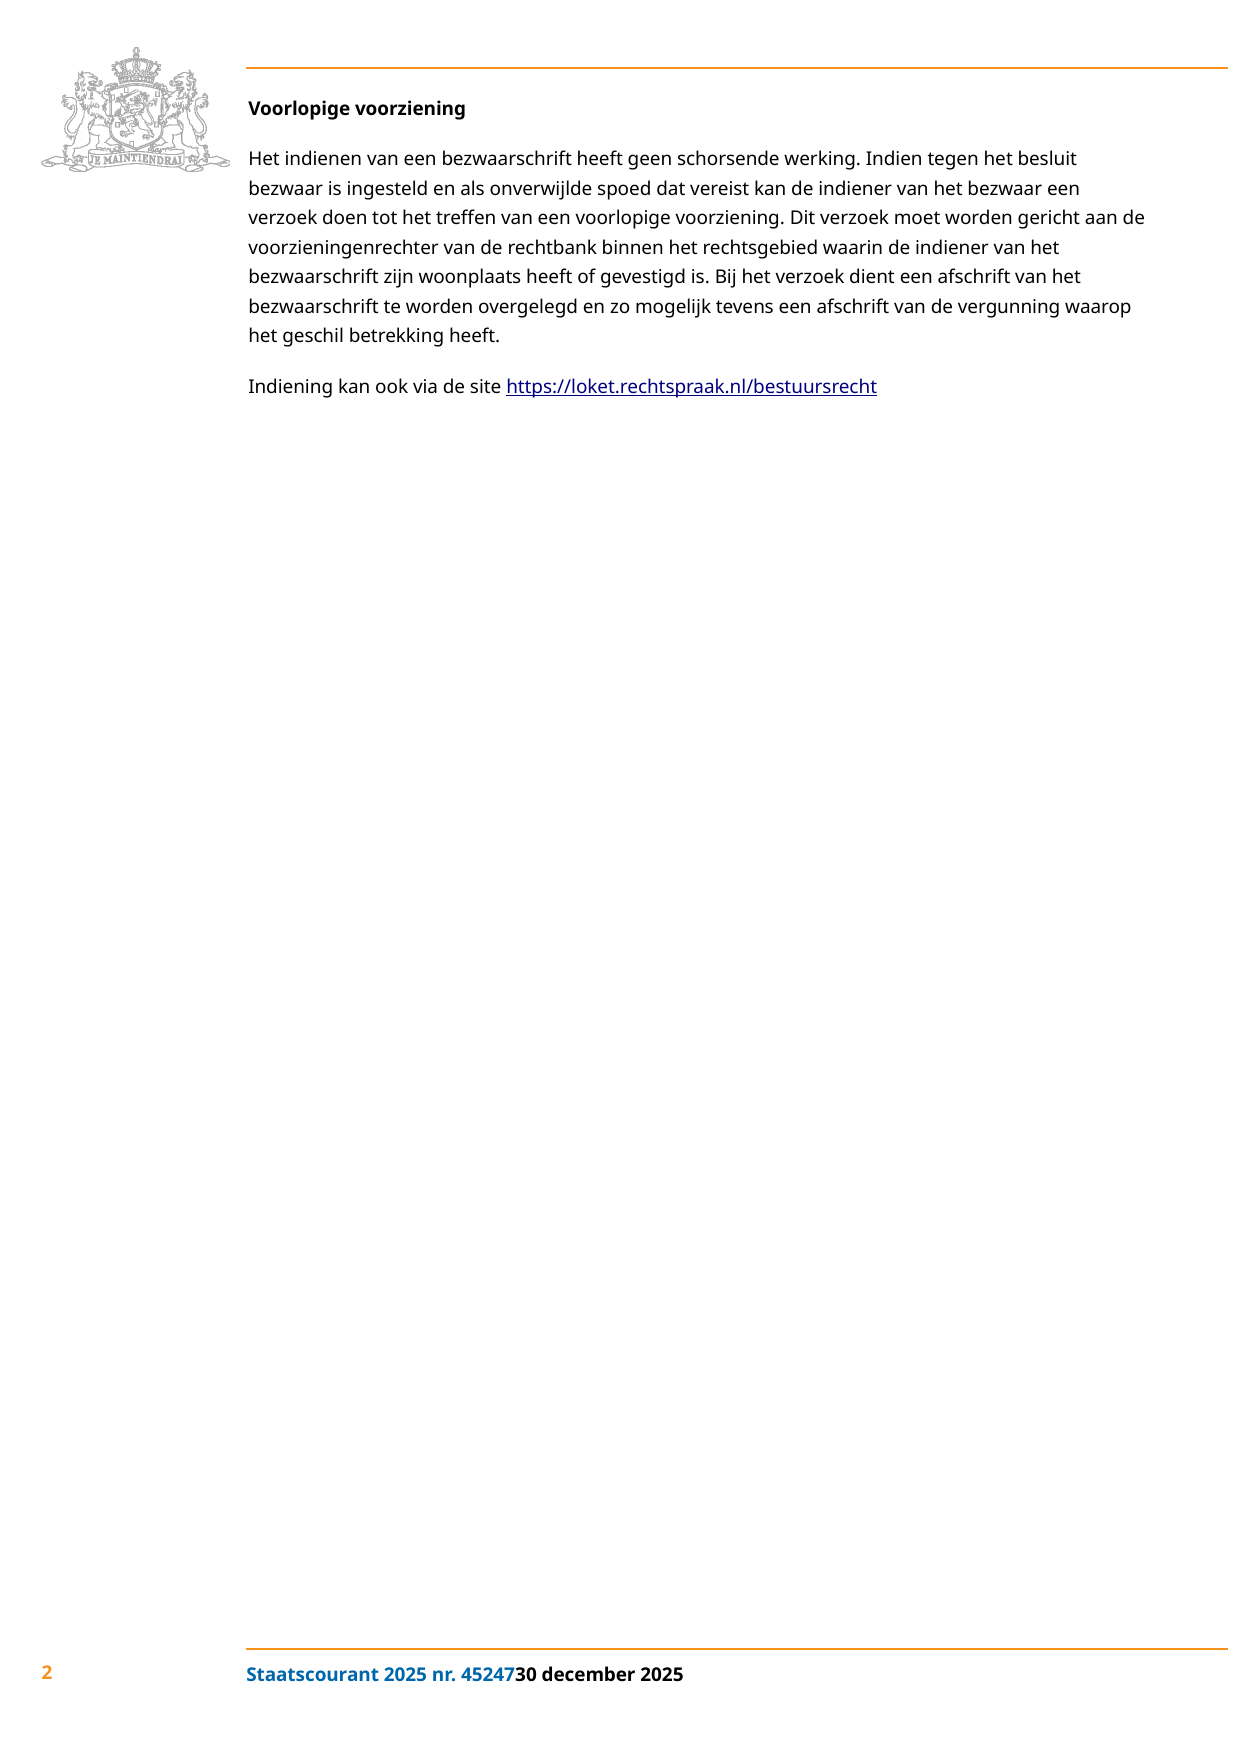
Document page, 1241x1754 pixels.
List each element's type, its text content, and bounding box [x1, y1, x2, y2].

text Indiening kan ook via de site https://loket.rechtspraak.nl/bestuursrecht [248, 373, 1152, 399]
text Voorlopige voorziening [248, 95, 1152, 121]
text Het indienen van een bezwaarschrift heeft geen schorsende werking. Indien tegen het besluit bezwaar is ingesteld en als onverwijlde spoed dat vereist kan de indiener van het bezwaar een verzoek doen tot het treffen van een voorlopige voorziening. Dit verzoek moet worden gericht aan de voorzieningenrechter van de rechtbank binnen het rechtsgebied waarin de indiener van het bezwaarschrift zijn woonplaats heeft of gevestigd is. Bij het verzoek dient een afschrift van het bezwaarschrift te worden overgelegd en zo mogelijk tevens een afschrift van de vergunning waarop het geschil betrekking heeft. [248, 145, 1152, 348]
picture [41, 47, 231, 172]
